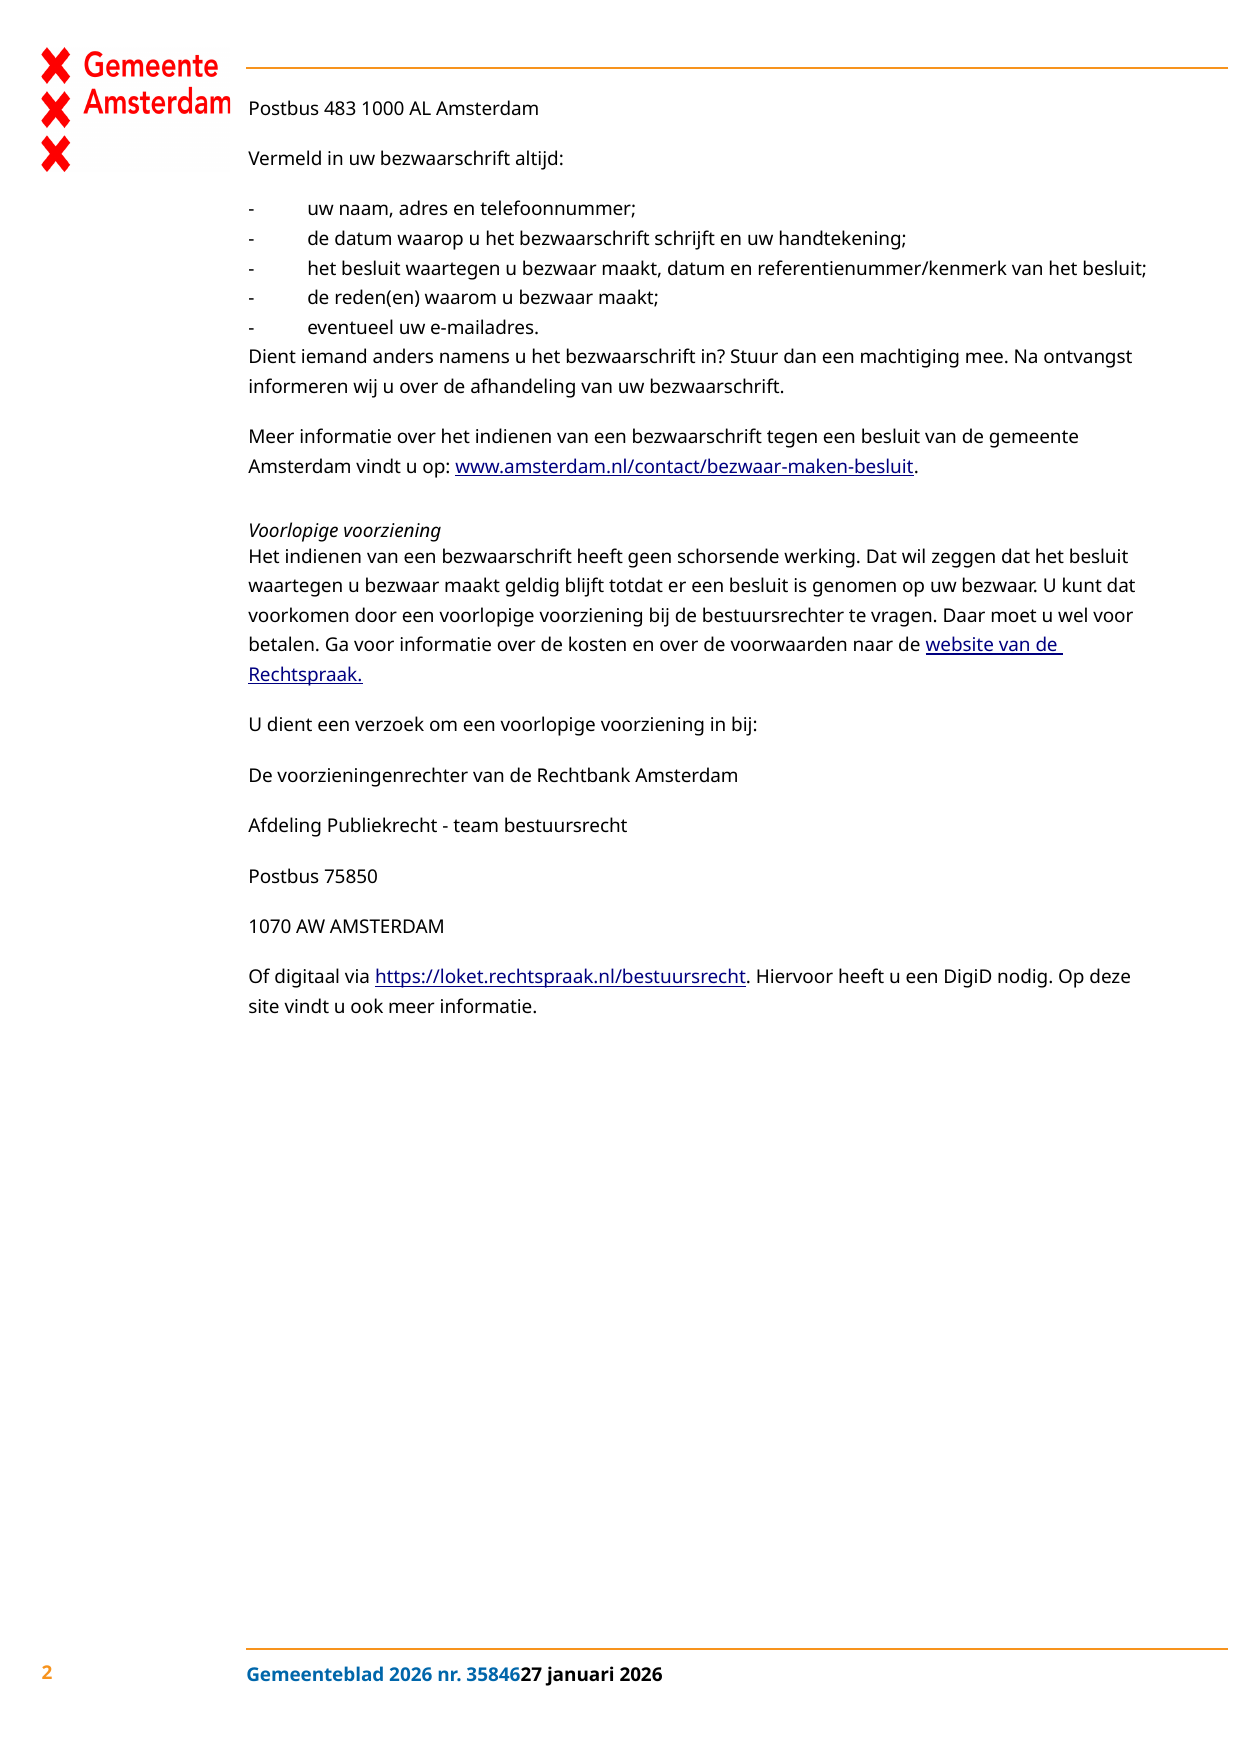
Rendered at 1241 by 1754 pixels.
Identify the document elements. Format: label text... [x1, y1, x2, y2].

list de reden(en) waarom u bezwaar maakt; [248, 284, 1152, 310]
text De voorzieningenrechter van de Rechtbank Amsterdam [248, 762, 1152, 788]
list de datum waarop u het bezwaarschrift schrijft en uw handtekening; [248, 225, 1152, 251]
text Postbus 483 1000 AL Amsterdam [248, 95, 1152, 121]
picture [41, 47, 231, 172]
text Het indienen van een bezwaarschrift heeft geen schorsende werking. Dat wil zeggen dat het besluit waartegen u bezwaar maakt geldig blijft totdat er een besluit is genomen op uw bezwaar. U kunt dat voorkomen door een voorlopige voorziening bij de bestuursrechter te vragen. Daar moet u wel voor betalen. Ga voor informatie over de kosten en over de voorwaarden naar de website van de Rechtspraak. [248, 543, 1152, 687]
text Voorlopige voorziening [248, 517, 1152, 543]
list eventueel uw e-mailadres. [248, 314, 1152, 340]
text Vermeld in uw bezwaarschrift altijd: [248, 145, 1152, 171]
text Meer informatie over het indienen van een bezwaarschrift tegen een besluit van de gemeente Amsterdam vindt u op: www.amsterdam.nl/contact/bezwaar-maken-besluit. [248, 423, 1152, 479]
text U dient een verzoek om een voorlopige voorziening in bij: [248, 712, 1152, 737]
text Postbus 75850 [248, 863, 1152, 888]
text Dient iemand anders namens u het bezwaarschrift in? Stuur dan een machtiging mee. Na ontvangst informeren wij u over de afhandeling van uw bezwaarschrift. [248, 343, 1152, 399]
text Afdeling Publiekrecht - team bestuursrecht [248, 812, 1152, 838]
list uw naam, adres en telefoonnummer; [248, 196, 1152, 221]
list het besluit waartegen u bezwaar maakt, datum en referentienummer/kenmerk van het besluit; [248, 255, 1152, 281]
text 1070 AW AMSTERDAM [248, 913, 1152, 939]
text Of digitaal via https://loket.rechtspraak.nl/bestuursrecht. Hiervoor heeft u een DigiD nodig. Op deze site vindt u ook meer informatie. [248, 964, 1152, 1019]
